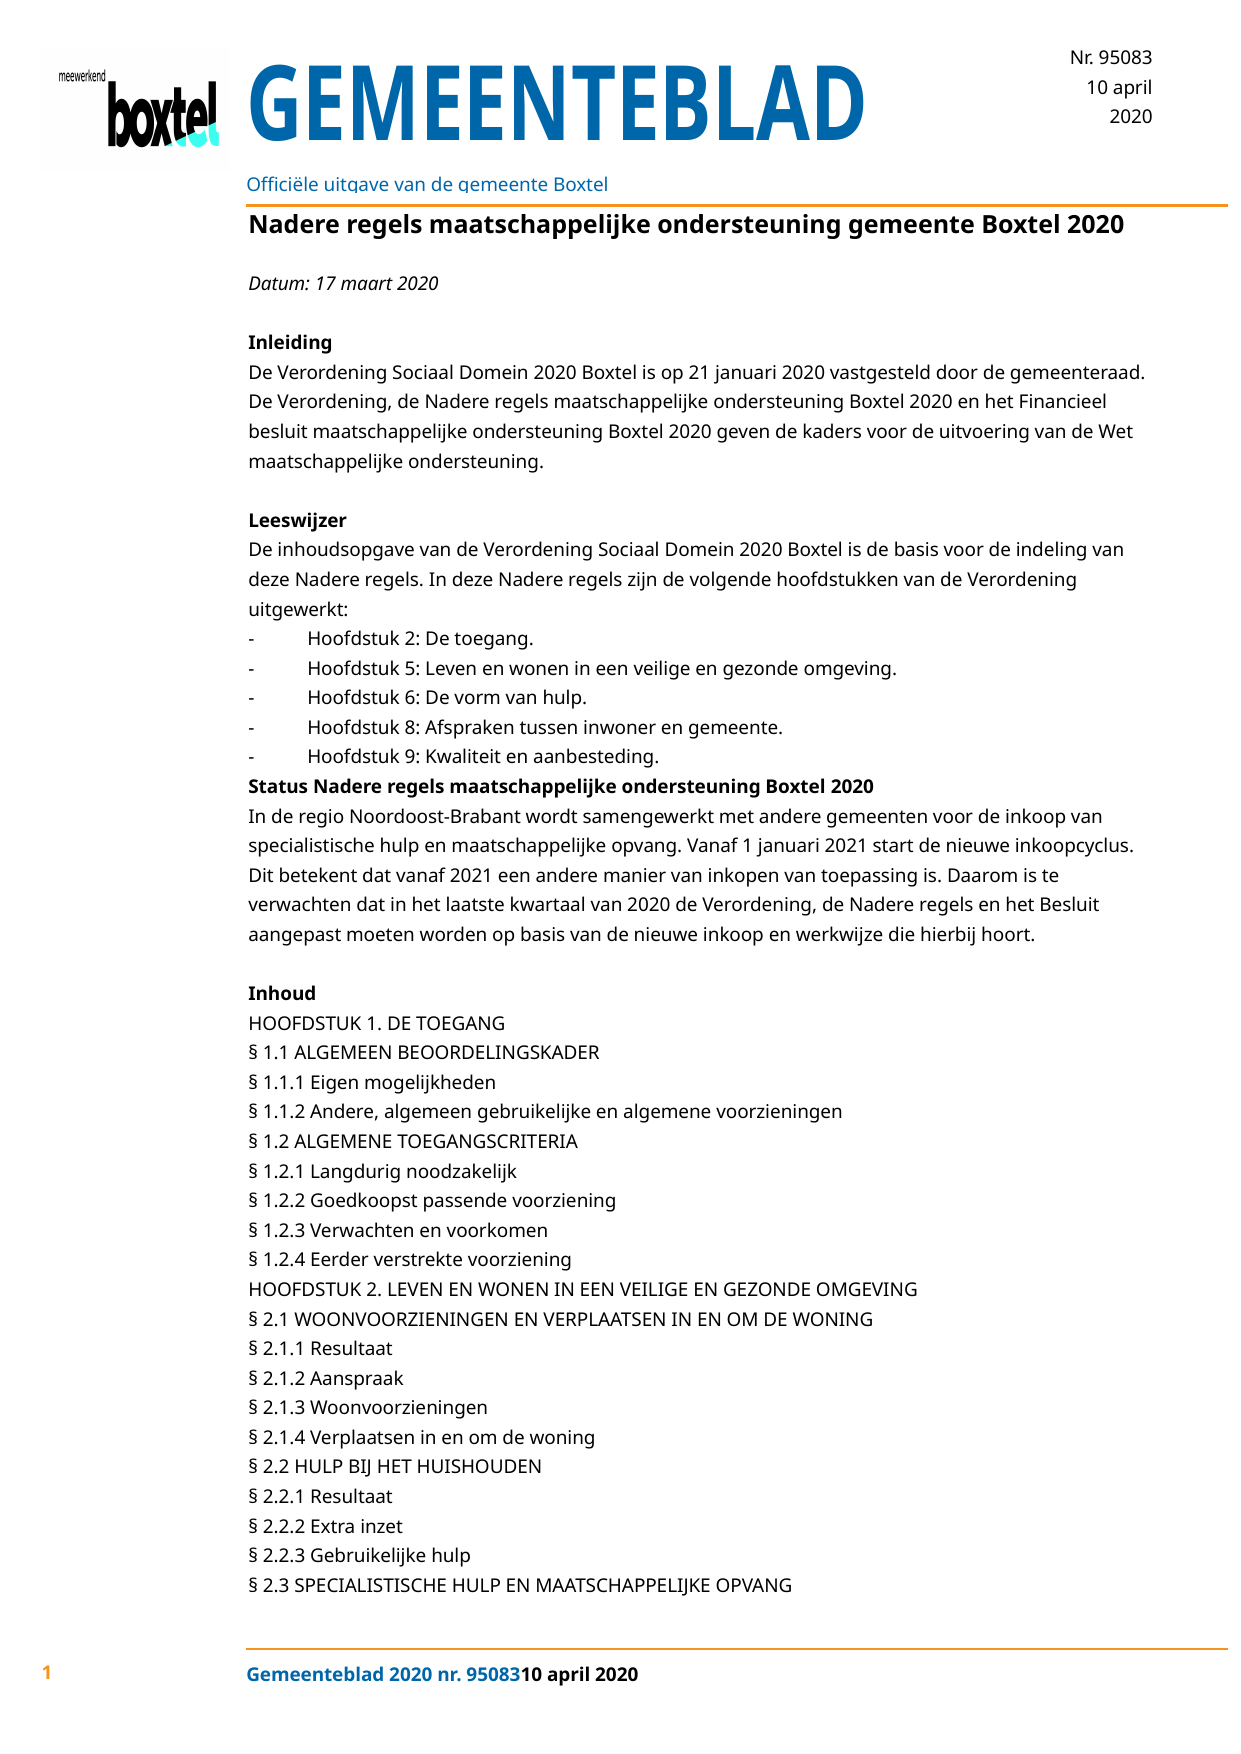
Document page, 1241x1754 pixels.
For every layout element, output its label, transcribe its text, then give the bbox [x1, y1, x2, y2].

text § 2.2 HULP BIJ HET HUISHOUDEN [248, 1454, 1152, 1479]
text § 2.1.3 Woonvoorzieningen [248, 1394, 1152, 1420]
text Inleiding [248, 329, 1152, 355]
text Nadere regels maatschappelijke ondersteuning gemeente Boxtel 2020 [248, 207, 1152, 241]
text § 2.2.3 Gebruikelijke hulp [248, 1542, 1152, 1568]
text § 1.2.1 Langdurig noodzakelijk [248, 1158, 1152, 1183]
text § 2.1 WOONVOORZIENINGEN EN VERPLAATSEN IN EN OM DE WONING [248, 1306, 1152, 1331]
text § 2.3 SPECIALISTISCHE HULP EN MAATSCHAPPELIJKE OPVANG [248, 1572, 1152, 1598]
text § 2.2.2 Extra inzet [248, 1513, 1152, 1538]
text § 1.1.1 Eigen mogelijkheden [248, 1069, 1152, 1095]
list Hoofdstuk 8: Afspraken tussen inwoner en gemeente. [248, 714, 1152, 740]
list Hoofdstuk 9: Kwaliteit en aanbesteding. [248, 744, 1152, 769]
text In de regio Noordoost-Brabant wordt samengewerkt met andere gemeenten voor de inkoop van specialistische hulp en maatschappelijke opvang. Vanaf 1 januari 2021 start de nieuwe inkoopcyclus. Dit betekent dat vanaf 2021 een andere manier van inkopen van toepassing is. Daarom is te verwachten dat in het laatste kwartaal van 2020 de Verordening, de Nadere regels en het Besluit aangepast moeten worden op basis van de nieuwe inkoop en werkwijze die hierbij hoort. [248, 803, 1152, 947]
list Hoofdstuk 2: De toegang. [248, 625, 1152, 651]
text De Verordening Sociaal Domein 2020 Boxtel is op 21 januari 2020 vastgesteld door de gemeenteraad. De Verordening, de Nadere regels maatschappelijke ondersteuning Boxtel 2020 en het Financieel besluit maatschappelijke ondersteuning Boxtel 2020 geven de kaders voor de uitvoering van de Wet maatschappelijke ondersteuning. [248, 359, 1152, 473]
text Status Nadere regels maatschappelijke ondersteuning Boxtel 2020 [248, 773, 1152, 799]
text § 1.2 ALGEMENE TOEGANGSCRITERIA [248, 1128, 1152, 1154]
list Hoofdstuk 5: Leven en wonen in een veilige en gezonde omgeving. [248, 655, 1152, 681]
text § 2.1.4 Verplaatsen in en om de woning [248, 1424, 1152, 1450]
text § 1.1 ALGEMEEN BEOORDELINGSKADER [248, 1039, 1152, 1065]
text § 2.1.1 Resultaat [248, 1335, 1152, 1361]
text HOOFDSTUK 1. DE TOEGANG [248, 1010, 1152, 1036]
text De inhoudsopgave van de Verordening Sociaal Domein 2020 Boxtel is de basis voor de indeling van deze Nadere regels. In deze Nadere regels zijn de volgende hoofdstukken van de Verordening uitgewerkt: [248, 537, 1152, 621]
text § 2.2.1 Resultaat [248, 1483, 1152, 1509]
list Hoofdstuk 6: De vorm van hulp. [248, 684, 1152, 710]
text § 1.1.2 Andere, algemeen gebruikelijke en algemene voorzieningen [248, 1099, 1152, 1124]
text § 2.1.2 Aanspraak [248, 1365, 1152, 1391]
text § 1.2.3 Verwachten en voorkomen [248, 1217, 1152, 1243]
text § 1.2.2 Goedkoopst passende voorziening [248, 1187, 1152, 1213]
text Datum: 17 maart 2020 [248, 270, 1152, 296]
picture [41, 47, 231, 172]
text HOOFDSTUK 2. LEVEN EN WONEN IN EEN VEILIGE EN GEZONDE OMGEVING [248, 1276, 1152, 1302]
text § 1.2.4 Eerder verstrekte voorziening [248, 1247, 1152, 1272]
text Inhoud [248, 980, 1152, 1006]
text Leeswijzer [248, 507, 1152, 533]
